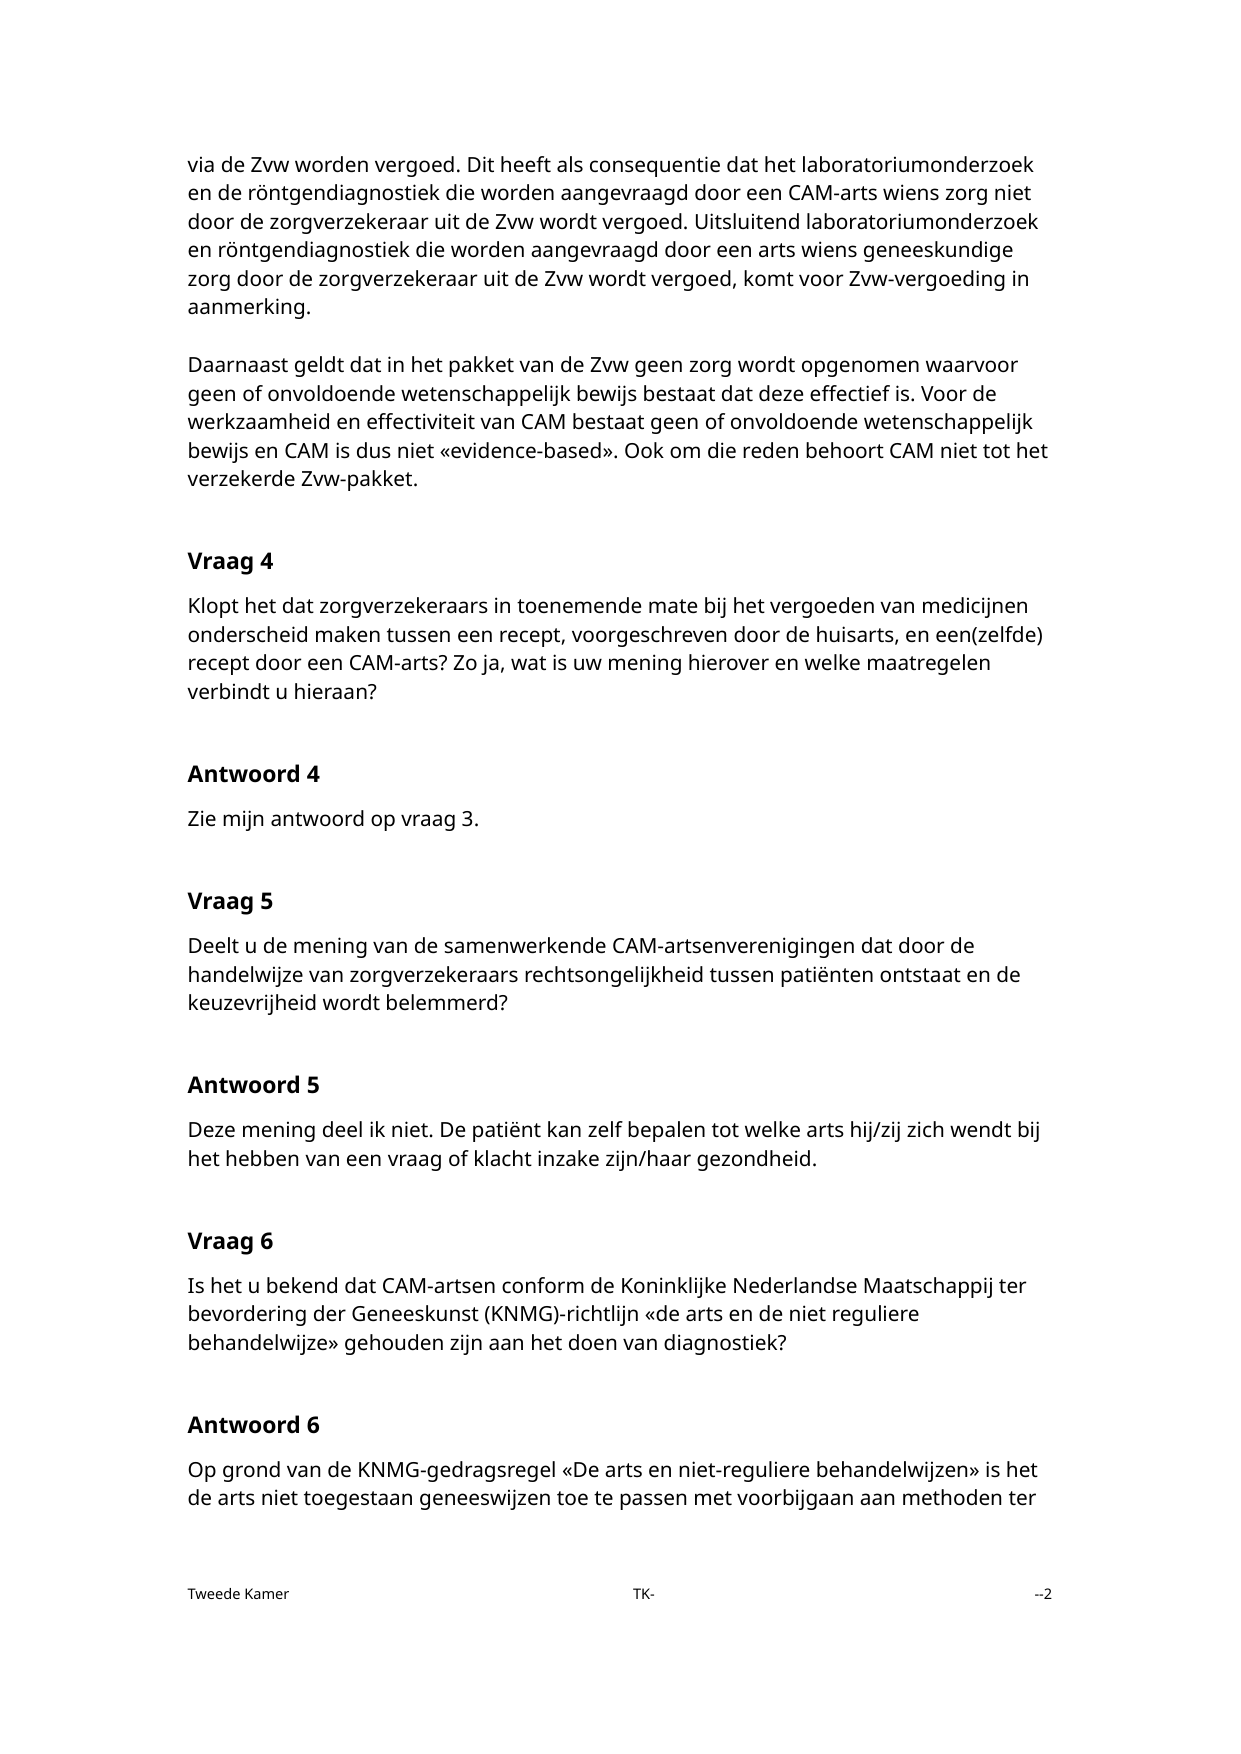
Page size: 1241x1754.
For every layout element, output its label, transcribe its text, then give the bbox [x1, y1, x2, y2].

text Daarnaast geldt dat in het pakket van de Zvw geen zorg wordt opgenomen waarvoor geen of onvoldoende wetenschappelijk bewijs bestaat dat deze effectief is. Voor de werkzaamheid en effectiviteit van CAM bestaat geen of onvoldoende wetenschappelijk bewijs en CAM is dus niet «evidence-based». Ook om die reden behoort CAM niet tot het verzekerde Zvw-pakket. [187, 351, 1053, 493]
text Op grond van de KNMG-gedragsregel «De arts en niet-reguliere behandelwijzen» is het de arts niet toegestaan geneeswijzen toe te passen met voorbijgaan aan methoden ter [187, 1455, 1053, 1512]
subtitle Antwoord 5 [187, 1069, 1053, 1100]
subtitle Vraag 4 [187, 545, 1053, 577]
text via de Zvw worden vergoed. Dit heeft als consequentie dat het laboratoriumonderzoek en de röntgendiagnostiek die worden aangevraagd door een CAM-arts wiens zorg niet door de zorgverzekeraar uit de Zvw wordt vergoed. Uitsluitend laboratoriumonderzoek en röntgendiagnostiek die worden aangevraagd door een arts wiens geneeskundige zorg door de zorgverzekeraar uit de Zvw wordt vergoed, komt voor Zvw-vergoeding in aanmerking. [187, 150, 1053, 321]
text Deelt u de mening van de samenwerkende CAM-artsenverenigingen dat door de handelwijze van zorgverzekeraars rechtsongelijkheid tussen patiënten ontstaat en de keuzevrijheid wordt belemmerd? [187, 931, 1053, 1017]
subtitle Vraag 6 [187, 1225, 1053, 1256]
text Klopt het dat zorgverzekeraars in toenemende mate bij het vergoeden van medicijnen onderscheid maken tussen een recept, voorgeschreven door de huisarts, en een(zelfde) recept door een CAM-arts? Zo ja, wat is uw mening hierover en welke maatregelen verbindt u hieraan? [187, 592, 1053, 705]
subtitle Vraag 5 [187, 885, 1053, 916]
subtitle Antwoord 4 [187, 758, 1053, 789]
subtitle Antwoord 6 [187, 1409, 1053, 1440]
text Is het u bekend dat CAM-artsen conform de Koninklijke Nederlandse Maatschappij ter bevordering der Geneeskunst (KNMG)-richtlijn «de arts en de niet reguliere behandelwijze» gehouden zijn aan het doen van diagnostiek? [187, 1271, 1053, 1356]
text Deze mening deel ik niet. De patiënt kan zelf bepalen tot welke arts hij/zij zich wendt bij het hebben van een vraag of klacht inzake zijn/haar gezondheid. [187, 1115, 1053, 1172]
text Zie mijn antwoord op vraag 3. [187, 804, 1053, 832]
